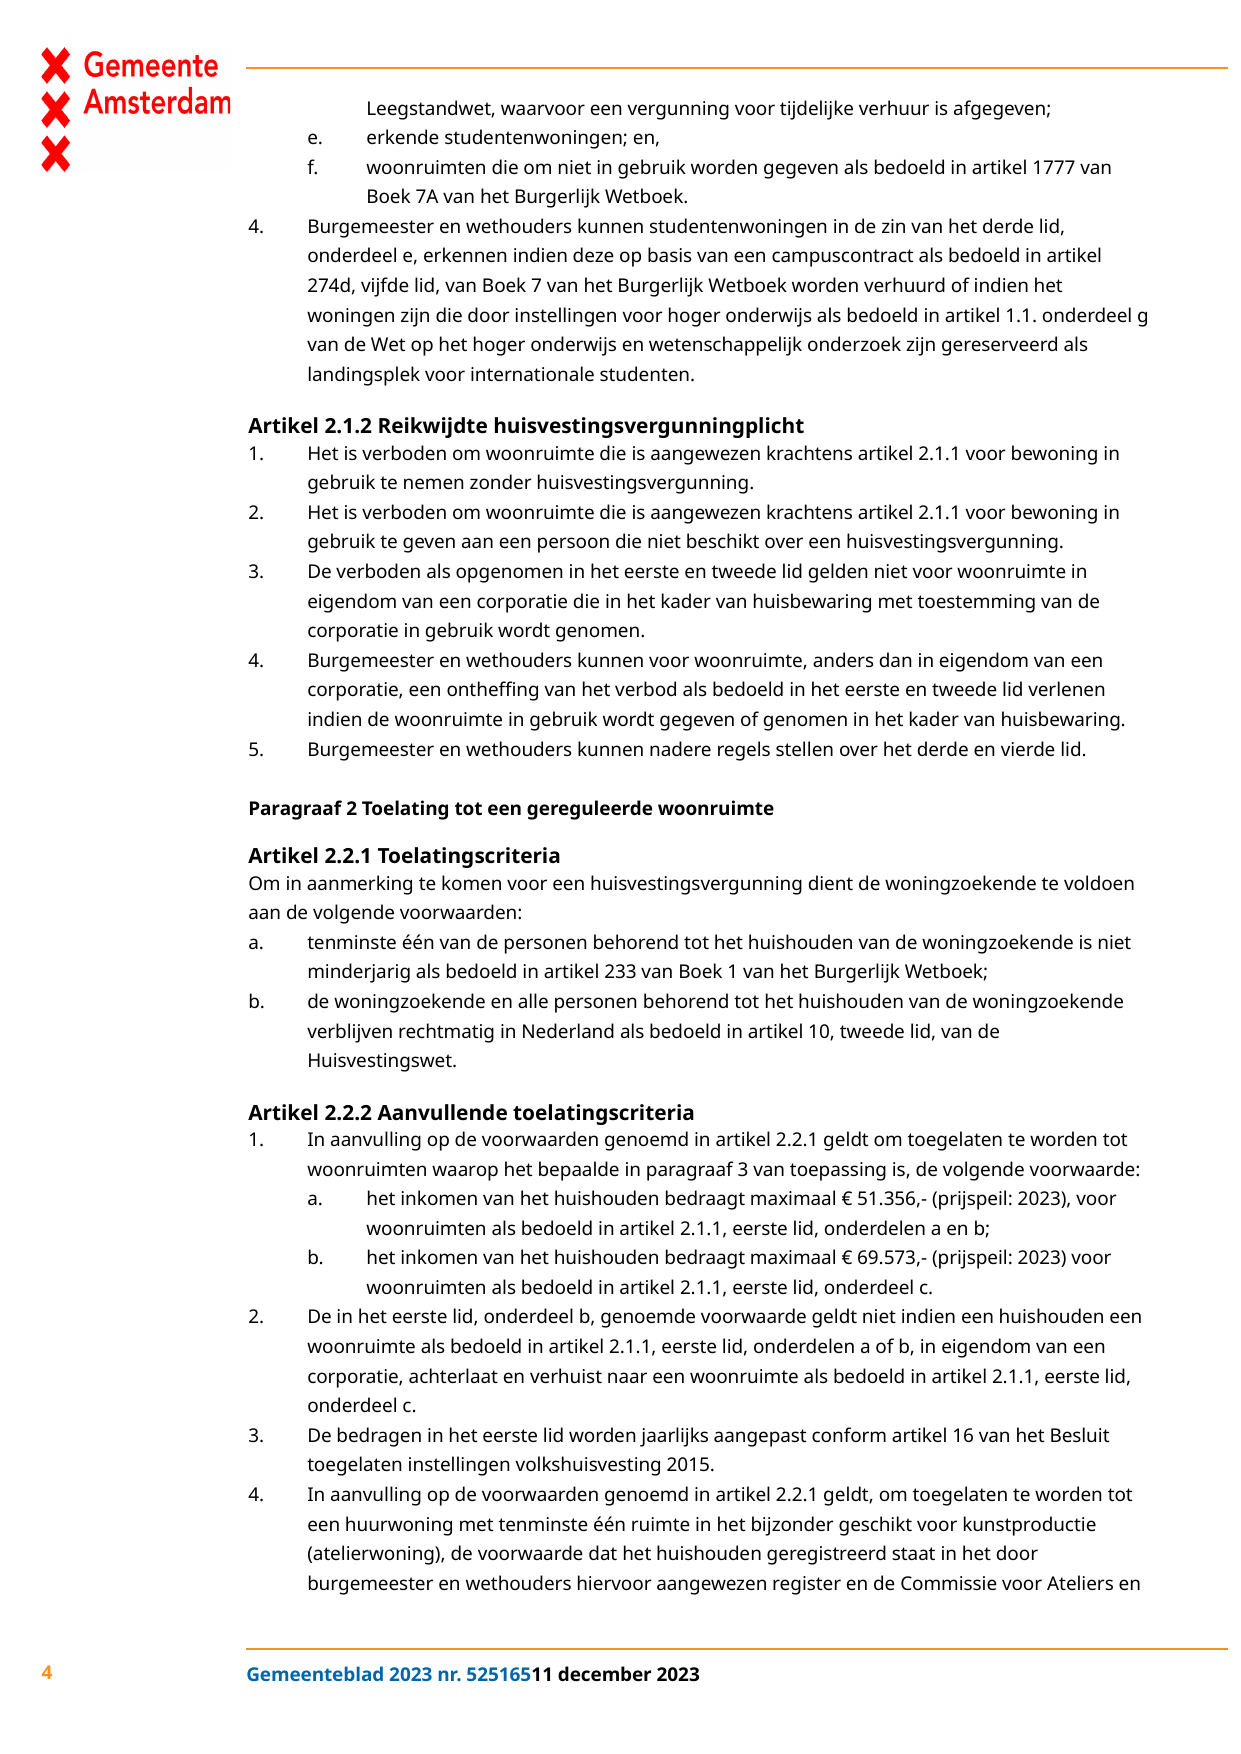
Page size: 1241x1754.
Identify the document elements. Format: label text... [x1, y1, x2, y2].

text Artikel 2.1.2 Reikwijdte huisvestingsvergunningplicht [248, 411, 1152, 440]
list Leegstandwet, waarvoor een vergunning voor tijdelijke verhuur is afgegeven; [307, 95, 1152, 121]
list woonruimten die om niet in gebruik worden gegeven als bedoeld in artikel 1777 van Boek 7A van het Burgerlijk Wetboek. [307, 154, 1152, 209]
list De bedragen in het eerste lid worden jaarlijks aangepast conform artikel 16 van het Besluit toegelaten instellingen volkshuisvesting 2015. [248, 1422, 1152, 1477]
list Burgemeester en wethouders kunnen voor woonruimte, anders dan in eigendom van een corporatie, een ontheffing van het verbod als bedoeld in het eerste en tweede lid verlenen indien de woonruimte in gebruik wordt gegeven of genomen in het kader van huisbewaring. [248, 647, 1152, 732]
picture [41, 47, 231, 172]
list In aanvulling op de voorwaarden genoemd in artikel 2.2.1 geldt om toegelaten te worden tot woonruimten waarop het bepaalde in paragraaf 3 van toepassing is, de volgende voorwaarde: [248, 1126, 1152, 1182]
list In aanvulling op de voorwaarden genoemd in artikel 2.2.1 geldt, om toegelaten te worden tot een huurwoning met tenminste één ruimte in het bijzonder geschikt voor kunstproductie (atelierwoning), de voorwaarde dat het huishouden geregistreerd staat in het door burgemeester en wethouders hiervoor aangewezen register en de Commissie voor Ateliers en [248, 1481, 1152, 1596]
list het inkomen van het huishouden bedraagt maximaal € 69.573,- (prijspeil: 2023) voor woonruimten als bedoeld in artikel 2.1.1, eerste lid, onderdeel c. [307, 1244, 1152, 1300]
list De verboden als opgenomen in het eerste en tweede lid gelden niet voor woonruimte in eigendom van een corporatie die in het kader van huisbewaring met toestemming van de corporatie in gebruik wordt genomen. [248, 558, 1152, 643]
text Om in aanmerking te komen voor een huisvestingsvergunning dient de woningzoekende te voldoen aan de volgende voorwaarden: [248, 870, 1152, 925]
text Paragraaf 2 Toelating tot een gereguleerde woonruimte [248, 795, 1152, 821]
list De in het eerste lid, onderdeel b, genoemde voorwaarde geldt niet indien een huishouden een woonruimte als bedoeld in artikel 2.1.1, eerste lid, onderdelen a of b, in eigendom van een corporatie, achterlaat en verhuist naar een woonruimte als bedoeld in artikel 2.1.1, eerste lid, onderdeel c. [248, 1304, 1152, 1418]
text Artikel 2.2.1 Toelatingscriteria [248, 841, 1152, 870]
list Het is verboden om woonruimte die is aangewezen krachtens artikel 2.1.1 voor bewoning in gebruik te nemen zonder huisvestingsvergunning. [248, 440, 1152, 495]
list Burgemeester en wethouders kunnen studentenwoningen in de zin van het derde lid, onderdeel e, erkennen indien deze op basis van een campuscontract als bedoeld in artikel 274d, vijfde lid, van Boek 7 van het Burgerlijk Wetboek worden verhuurd of indien het woningen zijn die door instellingen voor hoger onderwijs als bedoeld in artikel 1.1. onderdeel g van de Wet op het hoger onderwijs en wetenschappelijk onderzoek zijn gereserveerd als landingsplek voor internationale studenten. [248, 213, 1152, 387]
list het inkomen van het huishouden bedraagt maximaal € 51.356,- (prijspeil: 2023), voor woonruimten als bedoeld in artikel 2.1.1, eerste lid, onderdelen a en b; [307, 1185, 1152, 1241]
text Artikel 2.2.2 Aanvullende toelatingscriteria [248, 1098, 1152, 1126]
list erkende studentenwoningen; en, [307, 124, 1152, 150]
list Burgemeester en wethouders kunnen nadere regels stellen over het derde en vierde lid. [248, 736, 1152, 761]
list de woningzoekende en alle personen behorend tot het huishouden van de woningzoekende verblijven rechtmatig in Nederland als bedoeld in artikel 10, tweede lid, van de Huisvestingswet. [248, 988, 1152, 1073]
list tenminste één van de personen behorend tot het huishouden van de woningzoekende is niet minderjarig als bedoeld in artikel 233 van Boek 1 van het Burgerlijk Wetboek; [248, 929, 1152, 984]
list Het is verboden om woonruimte die is aangewezen krachtens artikel 2.1.1 voor bewoning in gebruik te geven aan een persoon die niet beschikt over een huisvestingsvergunning. [248, 499, 1152, 554]
